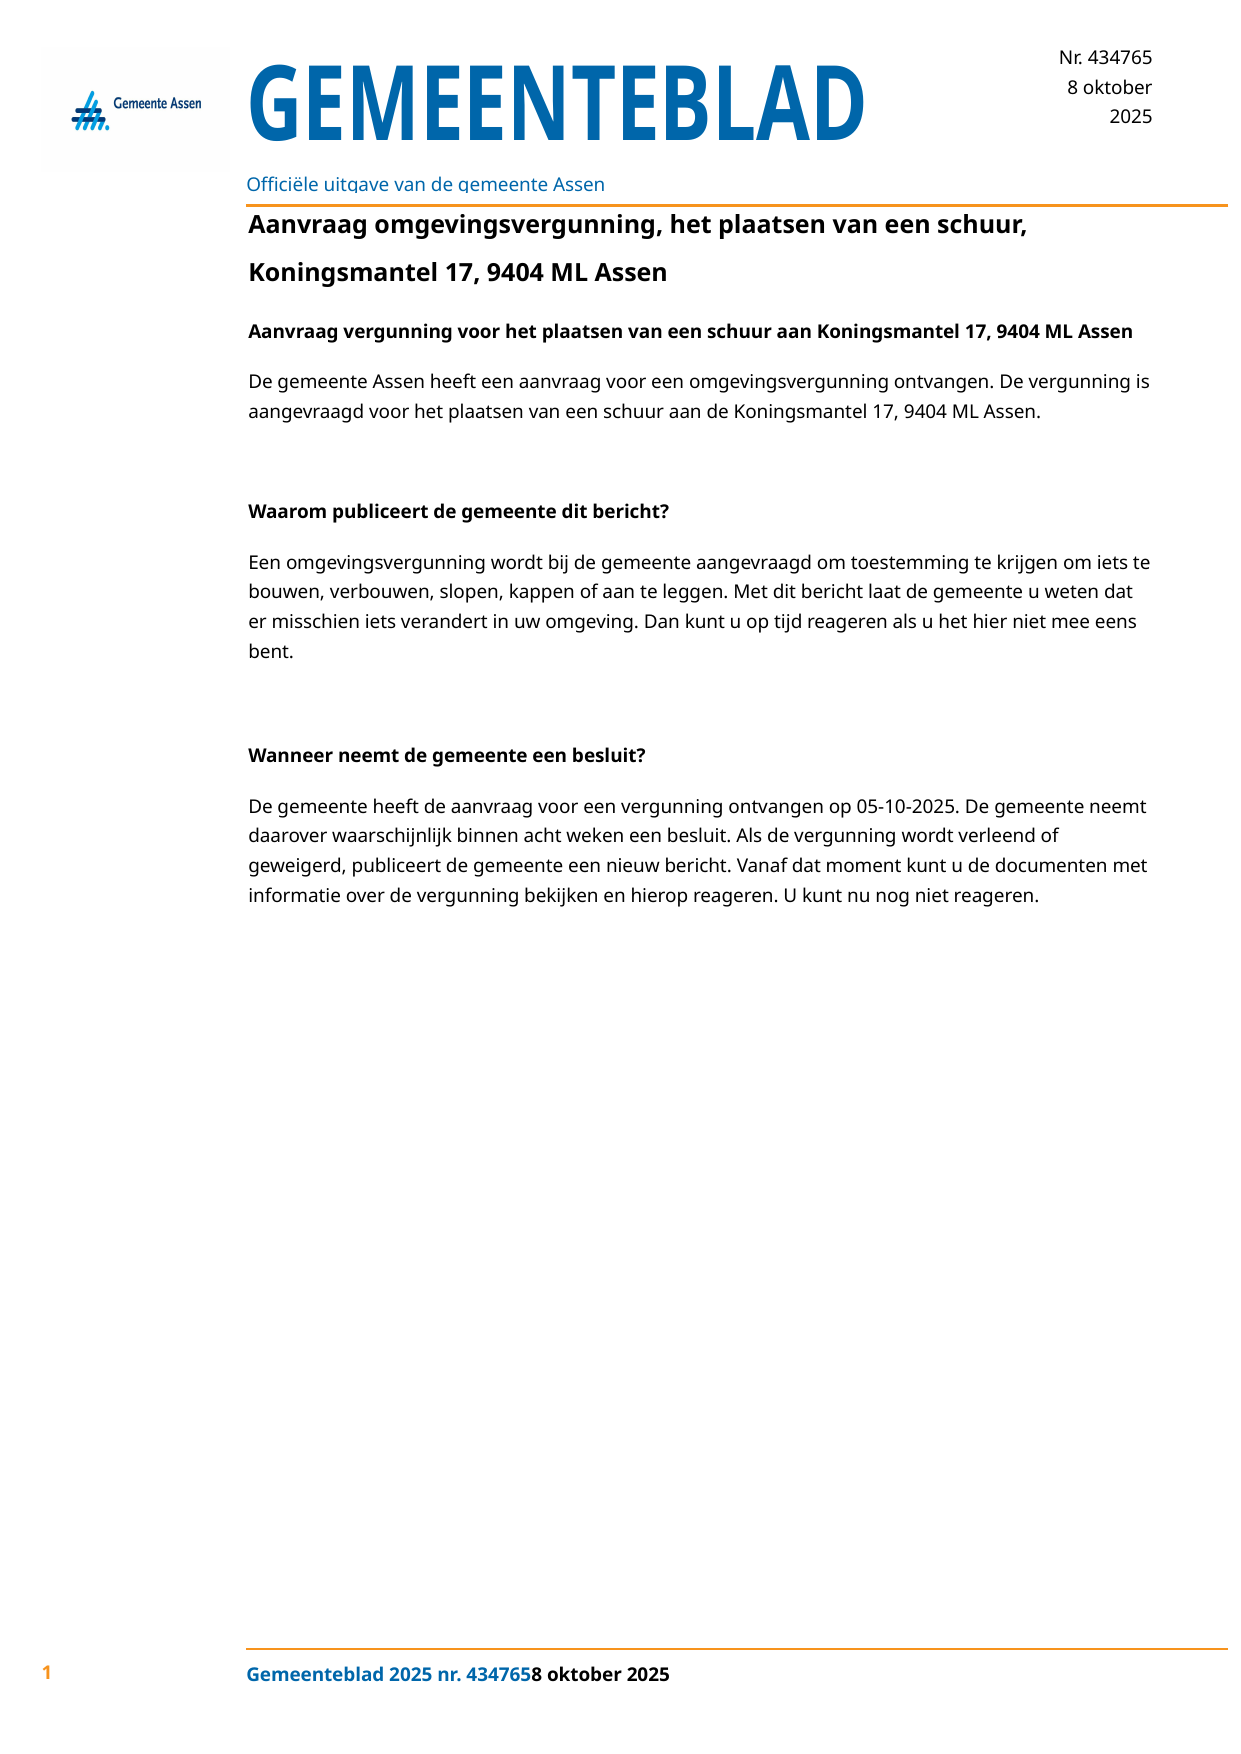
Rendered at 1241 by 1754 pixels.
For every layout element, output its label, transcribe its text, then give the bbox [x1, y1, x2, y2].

text De gemeente Assen heeft een aanvraag voor een omgevingsvergunning ontvangen. De vergunning is aangevraagd voor het plaatsen van een schuur aan de Koningsmantel 17, 9404 ML Assen. [248, 368, 1152, 424]
text Waarom publiceert de gemeente dit bericht? [248, 499, 1152, 524]
text Aanvraag omgevingsvergunning, het plaatsen van een schuur, Koningsmantel 17, 9404 ML Assen [248, 207, 1152, 288]
text ﻿Wanneer neemt de gemeente een besluit? [248, 739, 1152, 768]
text De gemeente heeft de aanvraag voor een vergunning ontvangen op 05-10-2025. De gemeente neemt daarover waarschijnlijk binnen acht weken een besluit. Als de vergunning wordt verleend of geweigerd, publiceert de gemeente een nieuw bericht. Vanaf dat moment kunt u de documenten met informatie over de vergunning bekijken en hierop reageren. U kunt nu nog niet reageren. [248, 793, 1152, 908]
text Een omgevingsvergunning wordt bij de gemeente aangevraagd om toestemming te krijgen om iets te bouwen, verbouwen, slopen, kappen of aan te leggen. Met dit bericht laat de gemeente u weten dat er misschien iets verandert in uw omgeving. Dan kunt u op tijd reageren als u het hier niet mee eens bent. [248, 549, 1152, 664]
picture [41, 47, 231, 172]
text Aanvraag vergunning voor het plaatsen van een schuur aan Koningsmantel 17, 9404 ML Assen [248, 318, 1152, 344]
